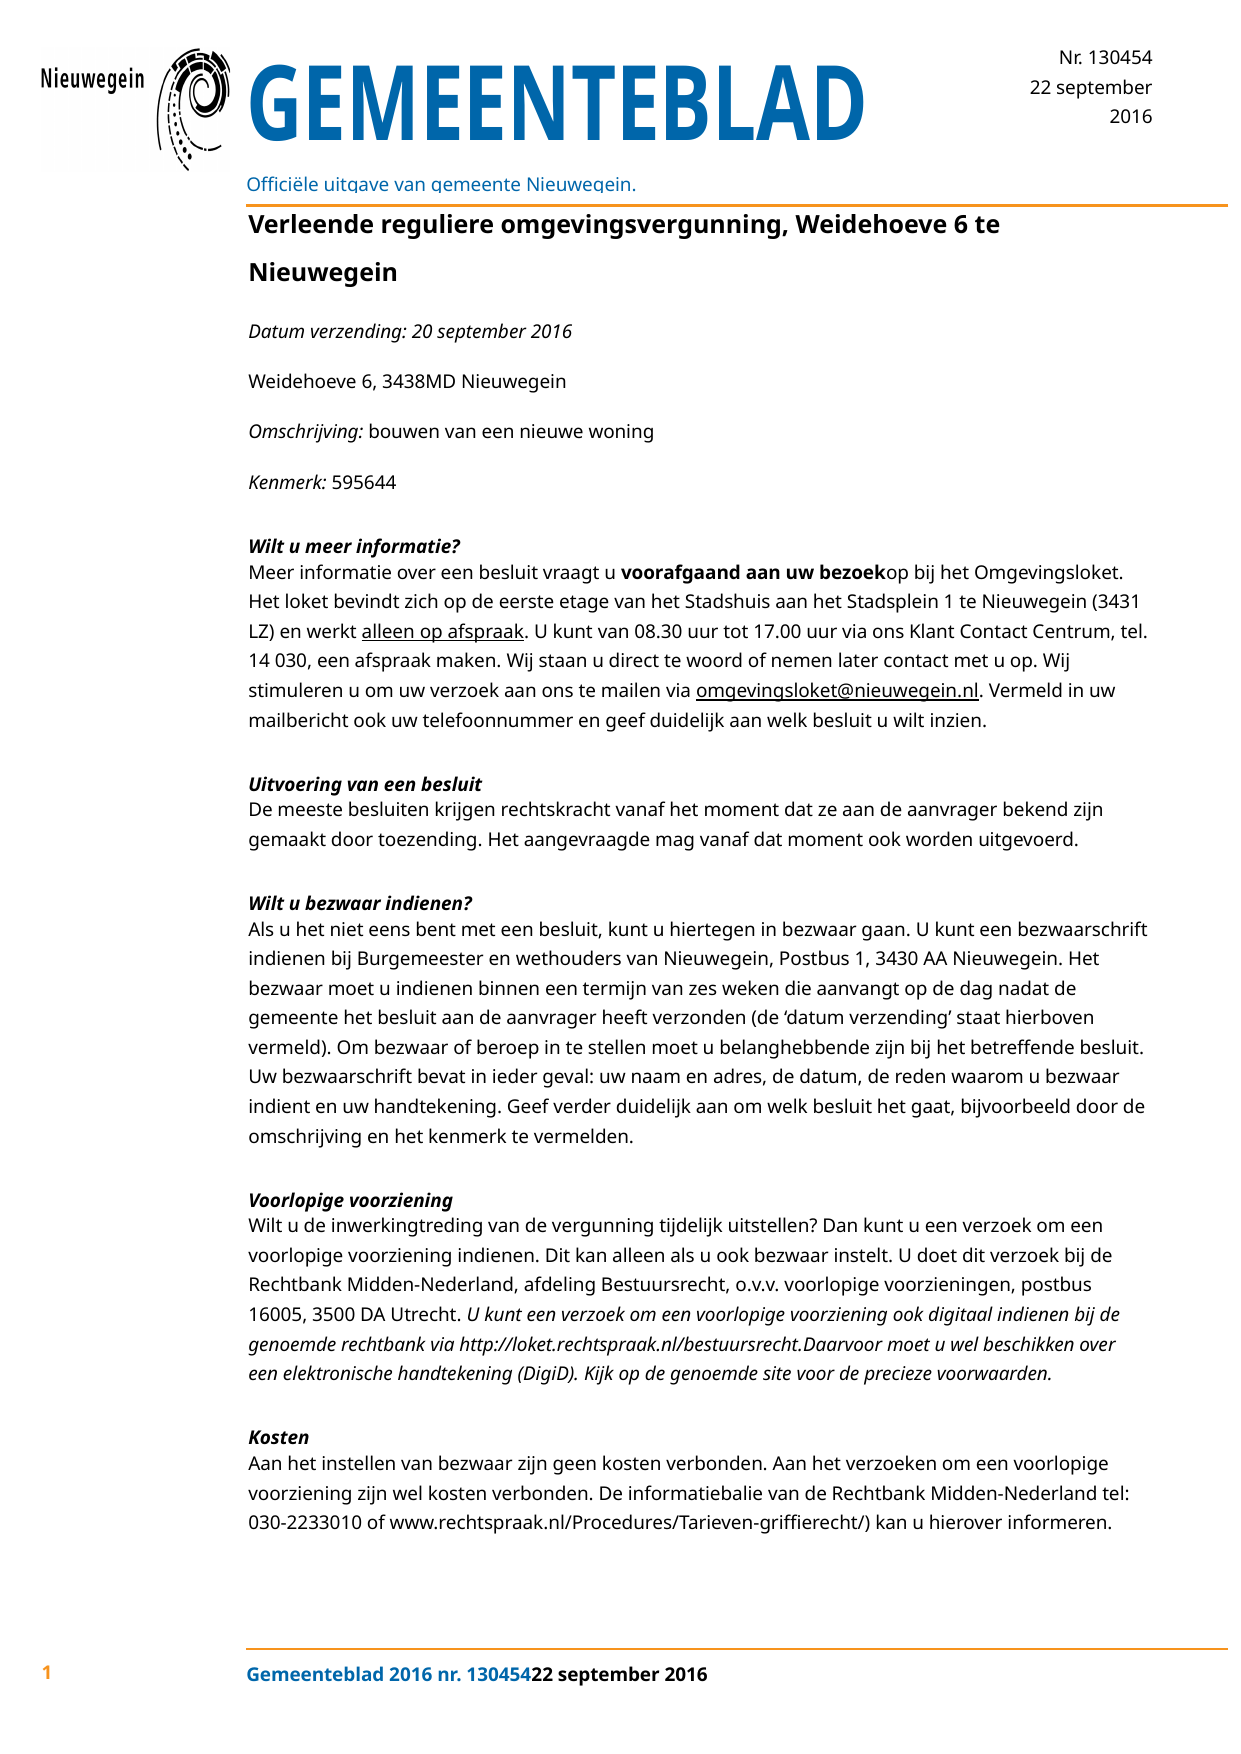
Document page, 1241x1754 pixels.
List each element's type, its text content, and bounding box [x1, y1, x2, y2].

text Datum verzending: 20 september 2016 [248, 318, 1152, 344]
text De meeste besluiten krijgen rechtskracht vanaf het moment dat ze aan de aanvrager bekend zijn gemaakt door toezending. Het aangevraagde mag vanaf dat moment ook worden uitgevoerd. [248, 796, 1152, 852]
text Wilt u bezwaar indienen? [248, 890, 1152, 916]
text Verleende reguliere omgevingsvergunning, Weidehoeve 6 te Nieuwegein [248, 207, 1152, 288]
text Voorlopige voorziening [248, 1187, 1152, 1212]
text Als u het niet eens bent met een besluit, kunt u hiertegen in bezwaar gaan. U kunt een bezwaarschrift indienen bij Burgemeester en wethouders van Nieuwegein, Postbus 1, 3430 AA Nieuwegein. Het bezwaar moet u indienen binnen een termijn van zes weken die aanvangt op de dag nadat de gemeente het besluit aan de aanvrager heeft verzonden (de ‘datum verzending’ staat hierboven vermeld). Om bezwaar of beroep in te stellen moet u belanghebbende zijn bij het betreffende besluit. Uw bezwaarschrift bevat in ieder geval: uw naam en adres, de datum, de reden waarom u bezwaar indient en uw handtekening. Geef verder duidelijk aan om welk besluit het gaat, bijvoorbeeld door de omschrijving en het kenmerk te vermelden. [248, 916, 1152, 1148]
text Kosten [248, 1424, 1152, 1450]
text Omschrijving: bouwen van een nieuwe woning [248, 419, 1152, 444]
picture [41, 47, 231, 172]
text Wilt u meer informatie? [248, 533, 1152, 559]
text Meer informatie over een besluit vraagt u voorafgaand aan uw bezoekop bij het Omgevingsloket. Het loket bevindt zich op de eerste etage van het Stadshuis aan het Stadsplein 1 te Nieuwegein (3431 LZ) en werkt alleen op afspraak. U kunt van 08.30 uur tot 17.00 uur via ons Klant Contact Centrum, tel. 14 030, een afspraak maken. Wij staan u direct te woord of nemen later contact met u op. Wij stimuleren u om uw verzoek aan ons te mailen via omgevingsloket@nieuwegein.nl. Vermeld in uw mailbericht ook uw telefoonnummer en geef duidelijk aan welk besluit u wilt inzien. [248, 559, 1152, 732]
text Aan het instellen van bezwaar zijn geen kosten verbonden. Aan het verzoeken om een voorlopige voorziening zijn wel kosten verbonden. De informatiebalie van de Rechtbank Midden-Nederland tel: 030-2233010 of www.rechtspraak.nl/Procedures/Tarieven-griffierecht/) kan u hierover informeren. [248, 1450, 1152, 1535]
text Wilt u de inwerkingtreding van de vergunning tijdelijk uitstellen? Dan kunt u een verzoek om een voorlopige voorziening indienen. Dit kan alleen als u ook bezwaar instelt. U doet dit verzoek bij de Rechtbank Midden-Nederland, afdeling Bestuursrecht, o.v.v. voorlopige voorzieningen, postbus 16005, 3500 DA Utrecht. U kunt een verzoek om een voorlopige voorziening ook digitaal indienen bij de genoemde rechtbank via http://loket.rechtspraak.nl/bestuursrecht.Daarvoor moet u wel beschikken over een elektronische handtekening (DigiD). Kijk op de genoemde site voor de precieze voorwaarden. [248, 1212, 1152, 1386]
text Weidehoeve 6, 3438MD Nieuwegein [248, 368, 1152, 394]
text Kenmerk: 595644 [248, 469, 1152, 495]
text Uitvoering van een besluit [248, 771, 1152, 796]
